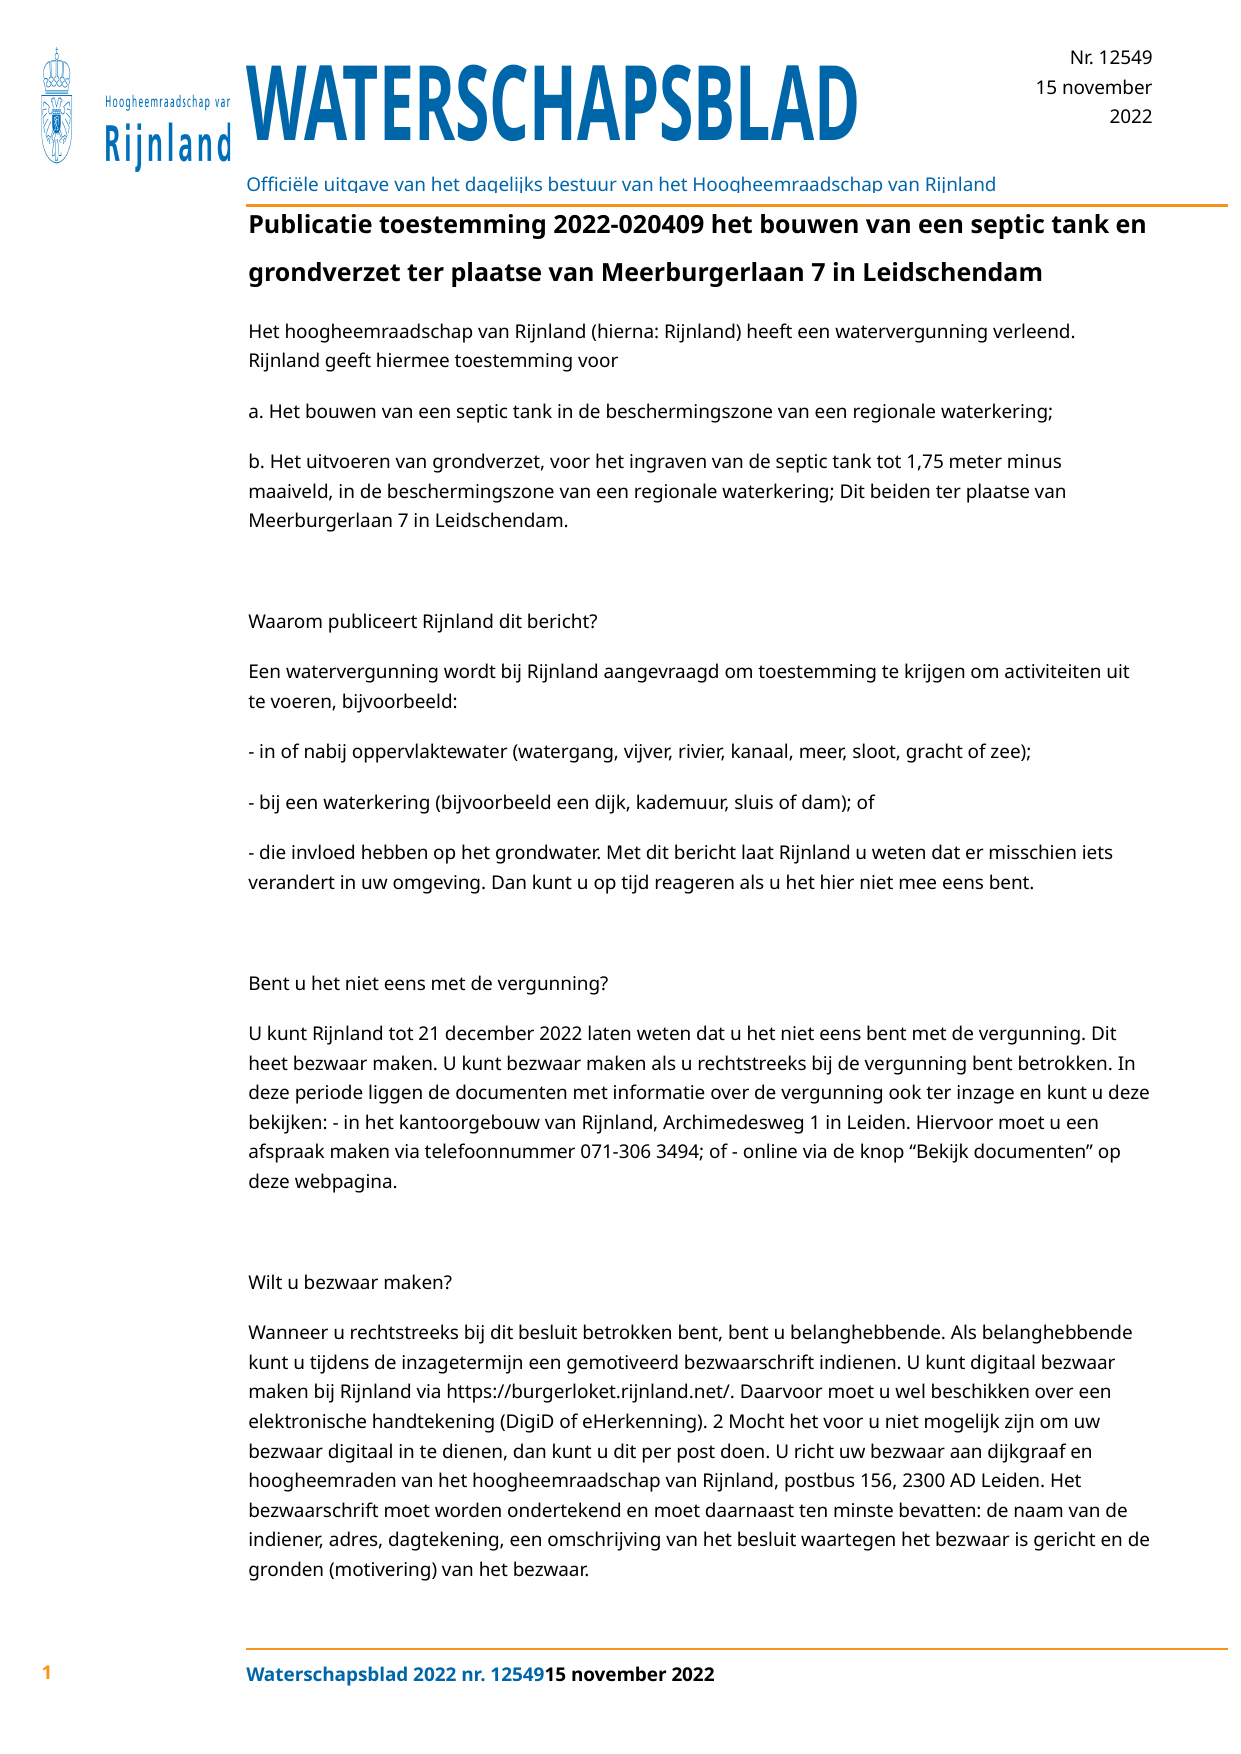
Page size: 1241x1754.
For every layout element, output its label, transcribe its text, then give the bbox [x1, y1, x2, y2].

text a. Het bouwen van een septic tank in de beschermingszone van een regionale waterkering; [248, 398, 1152, 424]
text Bent u het niet eens met de vergunning? [248, 970, 1152, 996]
text Waarom publiceert Rijnland dit bericht? [248, 608, 1152, 634]
text - bij een waterkering (bijvoorbeeld een dijk, kademuur, sluis of dam); of [248, 789, 1152, 815]
text Publicatie toestemming 2022-020409 het bouwen van een septic tank en grondverzet ter plaatse van Meerburgerlaan 7 in Leidschendam [248, 207, 1152, 288]
text - die invloed hebben op het grondwater. Met dit bericht laat Rijnland u weten dat er misschien iets verandert in uw omgeving. Dan kunt u op tijd reageren als u het hier niet mee eens bent. [248, 839, 1152, 895]
picture [41, 47, 231, 172]
text b. Het uitvoeren van grondverzet, voor het ingraven van de septic tank tot 1,75 meter minus maaiveld, in de beschermingszone van een regionale waterkering; Dit beiden ter plaatse van Meerburgerlaan 7 in Leidschendam. [248, 448, 1152, 533]
text Een watervergunning wordt bij Rijnland aangevraagd om toestemming te krijgen om activiteiten uit te voeren, bijvoorbeeld: [248, 659, 1152, 714]
text Wilt u bezwaar maken? [248, 1269, 1152, 1295]
text Wanneer u rechtstreeks bij dit besluit betrokken bent, bent u belanghebbende. Als belanghebbende kunt u tijdens de inzagetermijn een gemotiveerd bezwaarschrift indienen. U kunt digitaal bezwaar maken bij Rijnland via https://burgerloket.rijnland.net/. Daarvoor moet u wel beschikken over een elektronische handtekening (DigiD of eHerkenning). 2 Mocht het voor u niet mogelijk zijn om uw bezwaar digitaal in te dienen, dan kunt u dit per post doen. U richt uw bezwaar aan dijkgraaf en hoogheemraden van het hoogheemraadschap van Rijnland, postbus 156, 2300 AD Leiden. Het bezwaarschrift moet worden ondertekend en moet daarnaast ten minste bevatten: de naam van de indiener, adres, dagtekening, een omschrijving van het besluit waartegen het bezwaar is gericht en de gronden (motivering) van het bezwaar. [248, 1319, 1152, 1582]
text U kunt Rijnland tot 21 december 2022 laten weten dat u het niet eens bent met de vergunning. Dit heet bezwaar maken. U kunt bezwaar maken als u rechtstreeks bij de vergunning bent betrokken. In deze periode liggen de documenten met informatie over de vergunning ook ter inzage en kunt u deze bekijken: - in het kantoorgebouw van Rijnland, Archimedesweg 1 in Leiden. Hiervoor moet u een afspraak maken via telefoonnummer 071-306 3494; of - online via de knop “Bekijk documenten” op deze webpagina. [248, 1020, 1152, 1194]
text Het hoogheemraadschap van Rijnland (hierna: Rijnland) heeft een watervergunning verleend. Rijnland geeft hiermee toestemming voor [248, 318, 1152, 373]
text - in of nabij oppervlaktewater (watergang, vijver, rivier, kanaal, meer, sloot, gracht of zee); [248, 739, 1152, 764]
